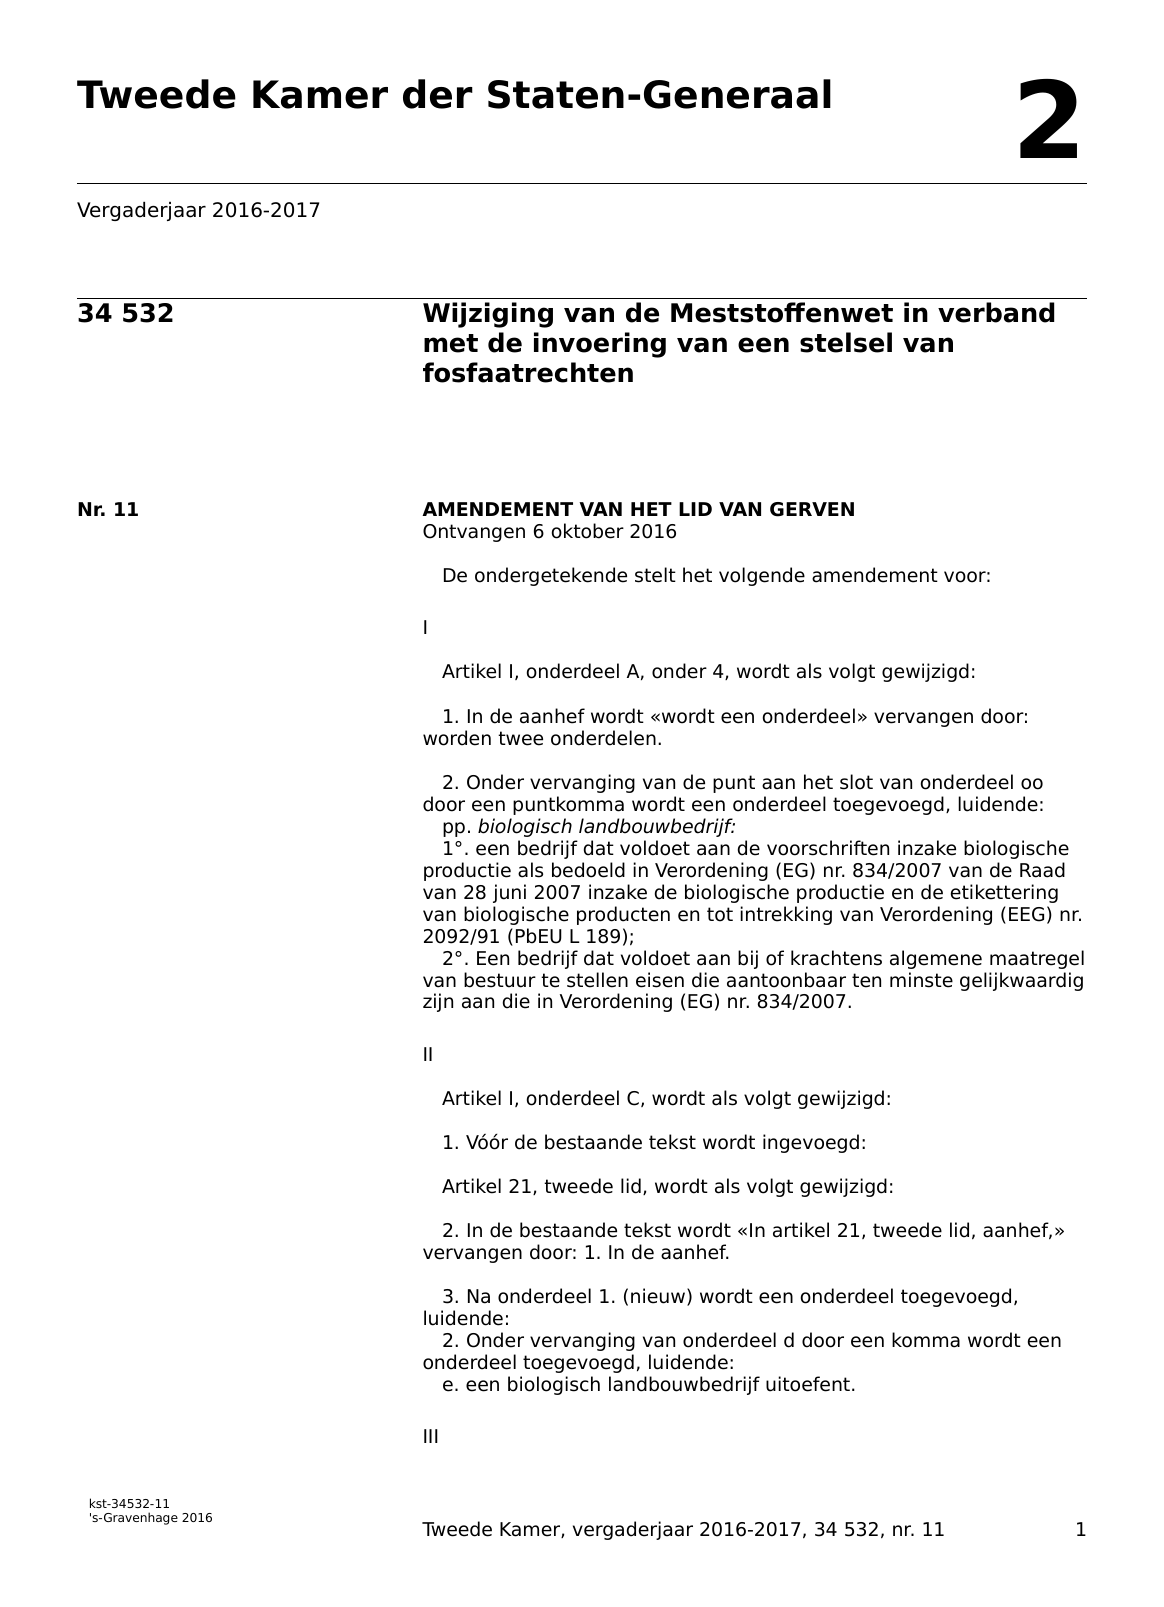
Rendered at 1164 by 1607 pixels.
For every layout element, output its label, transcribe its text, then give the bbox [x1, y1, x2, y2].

subtitle II [422, 1043, 1087, 1065]
text Artikel 21, tweede lid, wordt als volgt gewijzigd: [422, 1176, 1087, 1198]
table_cell Vergaderjaar 2016-2017 [77, 184, 1087, 298]
text 's-Gravenhage 2016 [88, 1511, 323, 1525]
text Artikel I, onderdeel C, wordt als volgt gewijzigd: [422, 1088, 1087, 1109]
text De ondergetekende stelt het volgende amendement voor: [422, 565, 1087, 587]
subtitle III [422, 1426, 1087, 1448]
text 1. Vóór de bestaande tekst wordt ingevoegd: [422, 1132, 1087, 1154]
text 2°. Een bedrijf dat voldoet aan bij of krachtens algemene maatregel van bestuur te stellen eisen die aantoonbaar ten minste gelijkwaardig zijn aan die in Verordening (EG) nr. 834/2007. [422, 947, 1087, 1013]
text 3. Na onderdeel 1. (nieuw) wordt een onderdeel toegevoegd, luidende: [422, 1286, 1087, 1330]
text 1°. een bedrijf dat voldoet aan de voorschriften inzake biologische productie als bedoeld in Verordening (EG) nr. 834/2007 van de Raad van 28 juni 2007 inzake de biologische productie en de etikettering van biologische producten en tot intrekking van Verordening (EEG) nr. 2092/91 (PbEU L 189); [422, 838, 1087, 947]
subtitle Nr. 11 AMENDEMENT VAN HET LID VAN GERVEN [77, 499, 1087, 521]
text 2. Onder vervanging van de punt aan het slot van onderdeel oo door een puntkomma wordt een onderdeel toegevoegd, luidende: [422, 772, 1087, 816]
text 2. Onder vervanging van onderdeel d door een komma wordt een onderdeel toegevoegd, luidende: [422, 1330, 1087, 1374]
text e. een biologisch landbouwbedrijf uitoefent. [422, 1374, 1087, 1396]
text 1. In de aanhef wordt «wordt een onderdeel» vervangen door: worden twee onderdelen. [422, 706, 1087, 749]
text Ontvangen 6 oktober 2016 [422, 521, 1087, 543]
text kst-34532-11 [88, 1497, 323, 1511]
table_header Tweede Kamer der Staten-Generaal [77, 59, 886, 183]
table_header 2 [886, 59, 1087, 183]
subtitle I [422, 617, 1087, 639]
text pp. biologisch landbouwbedrijf: [422, 816, 1087, 838]
text 2. In de bestaande tekst wordt «In artikel 21, tweede lid, aanhef,» vervangen door: 1. In de aanhef. [422, 1220, 1087, 1264]
subtitle 34 532 Wijziging van de Meststoffenwet in verband met de invoering van een stelsel van fosfaatrechten [77, 299, 1087, 388]
text Artikel I, onderdeel A, onder 4, wordt als volgt gewijzigd: [422, 661, 1087, 683]
